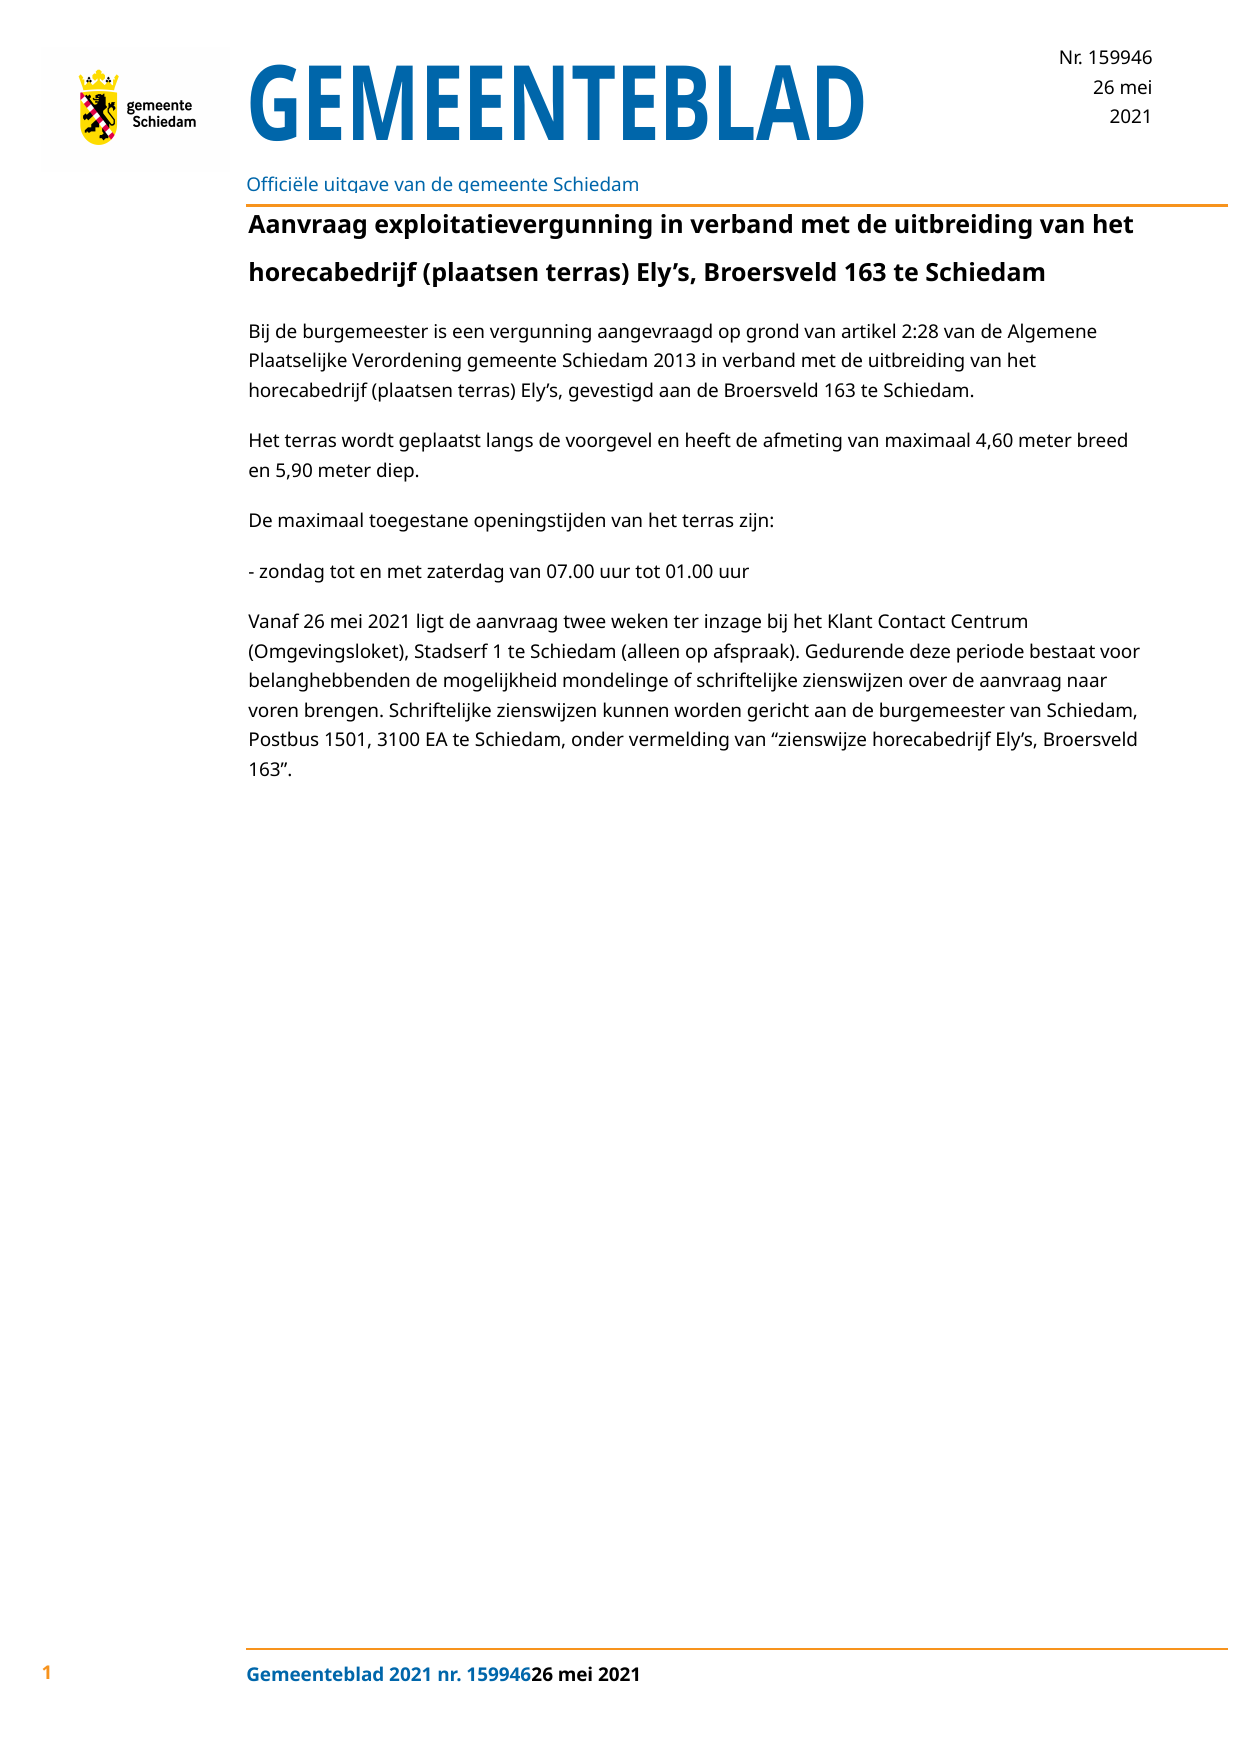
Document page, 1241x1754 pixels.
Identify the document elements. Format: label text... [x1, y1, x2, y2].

text Bij de burgemeester is een vergunning aangevraagd op grond van artikel 2:28 van de Algemene Plaatselijke Verordening gemeente Schiedam 2013 in verband met de uitbreiding van het horecabedrijf (plaatsen terras) Ely’s, gevestigd aan de Broersveld 163 te Schiedam. [248, 318, 1152, 403]
text De maximaal toegestane openingstijden van het terras zijn: [248, 507, 1152, 533]
text - zondag tot en met zaterdag van 07.00 uur tot 01.00 uur [248, 558, 1152, 584]
picture [41, 47, 231, 172]
text Vanaf 26 mei 2021 ligt de aanvraag twee weken ter inzage bij het Klant Contact Centrum (Omgevingsloket), Stadserf 1 te Schiedam (alleen op afspraak). Gedurende deze periode bestaat voor belanghebbenden de mogelijkheid mondelinge of schriftelijke zienswijzen over de aanvraag naar voren brengen. Schriftelijke zienswijzen kunnen worden gericht aan de burgemeester van Schiedam, Postbus 1501, 3100 EA te Schiedam, onder vermelding van “zienswijze horecabedrijf Ely’s, Broersveld 163”. [248, 608, 1152, 782]
text Aanvraag exploitatievergunning in verband met de uitbreiding van het horecabedrijf (plaatsen terras) Ely’s, Broersveld 163 te Schiedam [248, 207, 1152, 288]
text Het terras wordt geplaatst langs de voorgevel en heeft de afmeting van maximaal 4,60 meter breed en 5,90 meter diep. [248, 427, 1152, 483]
